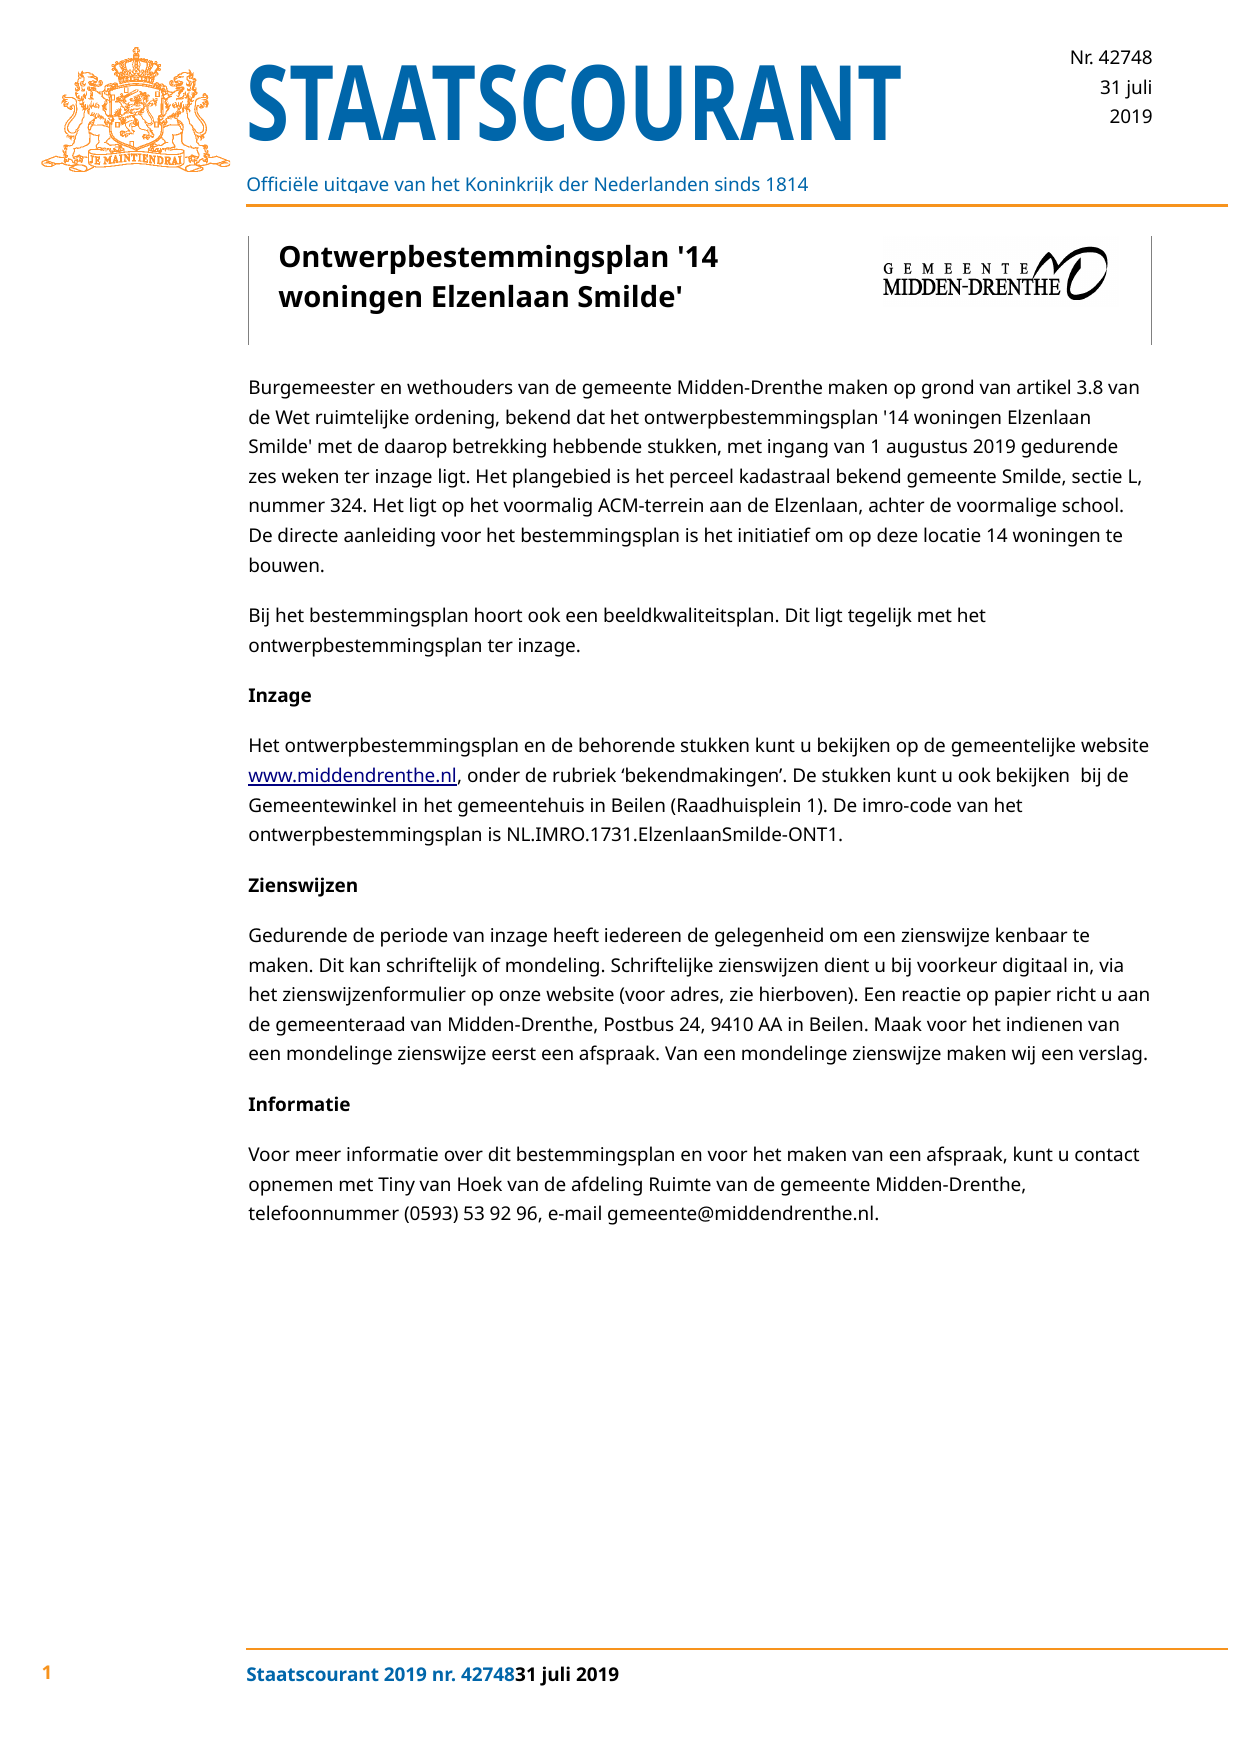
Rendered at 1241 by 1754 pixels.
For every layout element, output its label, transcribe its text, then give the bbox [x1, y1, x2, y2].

table_header Ontwerpbestemmingsplan '14 woningen Elzenlaan Smilde' [249, 236, 850, 345]
text Voor meer informatie over dit bestemmingsplan en voor het maken van een afspraak, kunt u contact opnemen met Tiny van Hoek van de afdeling Ruimte van de gemeente Midden-Drenthe, telefoonnummer (0593) 53 92 96, e-mail gemeente@middendrenthe.nl. [248, 1141, 1152, 1226]
text Zienswijzen [248, 872, 1152, 897]
picture [882, 236, 1119, 307]
text Informatie [248, 1091, 1152, 1117]
text Gedurende de periode van inzage heeft iedereen de gelegenheid om een zienswijze kenbaar te maken. Dit kan schriftelijk of mondeling. Schriftelijke zienswijzen dient u bij voorkeur digitaal in, via het zienswijzenformulier op onze website (voor adres, zie hierboven). Een reactie op papier richt u aan de gemeenteraad van Midden-Drenthe, Postbus 24, 9410 AA in Beilen. Maak voor het indienen van een mondelinge zienswijze eerst een afspraak. Van een mondelinge zienswijze maken wij een verslag. [248, 922, 1152, 1066]
text Inzage [248, 682, 1152, 708]
text Het ontwerpbestemmingsplan en de behorende stukken kunt u bekijken op de gemeentelijke website www.middendrenthe.nl, onder de rubriek ‘bekendmakingen’. De stukken kunt u ook bekijken bij de Gemeentewinkel in het gemeentehuis in Beilen (Raadhuisplein 1). De imro-code van het ontwerpbestemmingsplan is NL.IMRO.1731.ElzenlaanSmilde-ONT1. [248, 733, 1152, 847]
picture [41, 47, 231, 172]
text Burgemeester en wethouders van de gemeente Midden-Drenthe maken op grond van artikel 3.8 van de Wet ruimtelijke ordening, bekend dat het ontwerpbestemmingsplan '14 woningen Elzenlaan Smilde' met de daarop betrekking hebbende stukken, met ingang van 1 augustus 2019 gedurende zes weken ter inzage ligt. Het plangebied is het perceel kadastraal bekend gemeente Smilde, sectie L, nummer 324. Het ligt op het voormalig ACM-terrein aan de Elzenlaan, achter de voormalige school. De directe aanleiding voor het bestemmingsplan is het initiatief om op deze locatie 14 woningen te bouwen. [248, 374, 1152, 577]
table_header [850, 236, 1151, 345]
text Bij het bestemmingsplan hoort ook een beeldkwaliteitsplan. Dit ligt tegelijk met het ontwerpbestemmingsplan ter inzage. [248, 602, 1152, 657]
